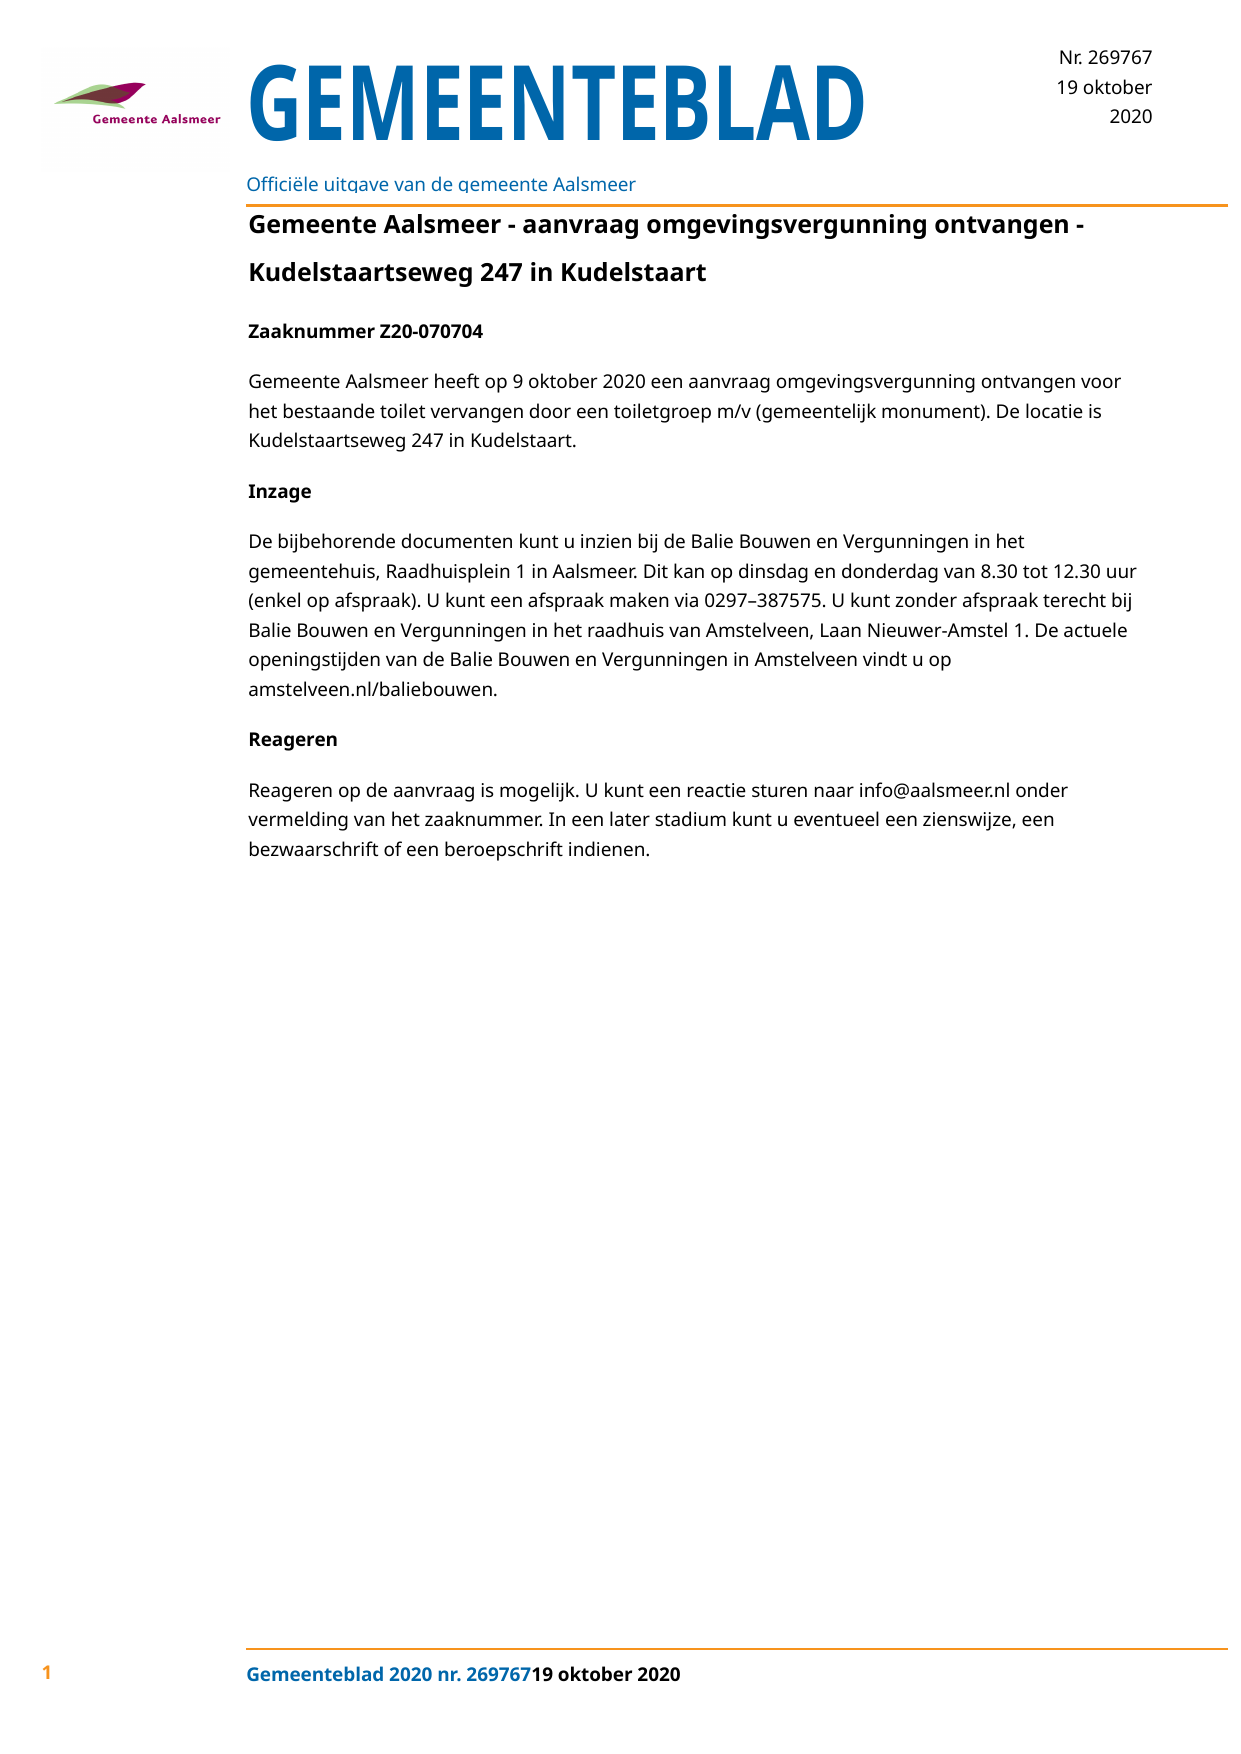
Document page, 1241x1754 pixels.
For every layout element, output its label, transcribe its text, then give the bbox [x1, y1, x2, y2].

text Zaaknummer Z20-070704 [248, 318, 1152, 344]
text Gemeente Aalsmeer - aanvraag omgevingsvergunning ontvangen - Kudelstaartseweg 247 in Kudelstaart [248, 207, 1152, 288]
text Reageren op de aanvraag is mogelijk. U kunt een reactie sturen naar info@aalsmeer.nl onder vermelding van het zaaknummer. In een later stadium kunt u eventueel een zienswijze, een bezwaarschrift of een beroepschrift indienen. [248, 777, 1152, 862]
text Gemeente Aalsmeer heeft op 9 oktober 2020 een aanvraag omgevingsvergunning ontvangen voor het bestaande toilet vervangen door een toiletgroep m/v (gemeentelijk monument). De locatie is Kudelstaartseweg 247 in Kudelstaart. [248, 368, 1152, 453]
text De bijbehorende documenten kunt u inzien bij de Balie Bouwen en Vergunningen in het gemeentehuis, Raadhuisplein 1 in Aalsmeer. Dit kan op dinsdag en donderdag van 8.30 tot 12.30 uur (enkel op afspraak). U kunt een afspraak maken via 0297–387575. U kunt zonder afspraak terecht bij Balie Bouwen en Vergunningen in het raadhuis van Amstelveen, Laan Nieuwer-Amstel 1. De actuele openingstijden van de Balie Bouwen en Vergunningen in Amstelveen vindt u op amstelveen.nl/baliebouwen. [248, 528, 1152, 702]
picture [41, 47, 231, 172]
text Inzage [248, 478, 1152, 504]
text Reageren [248, 727, 1152, 752]
